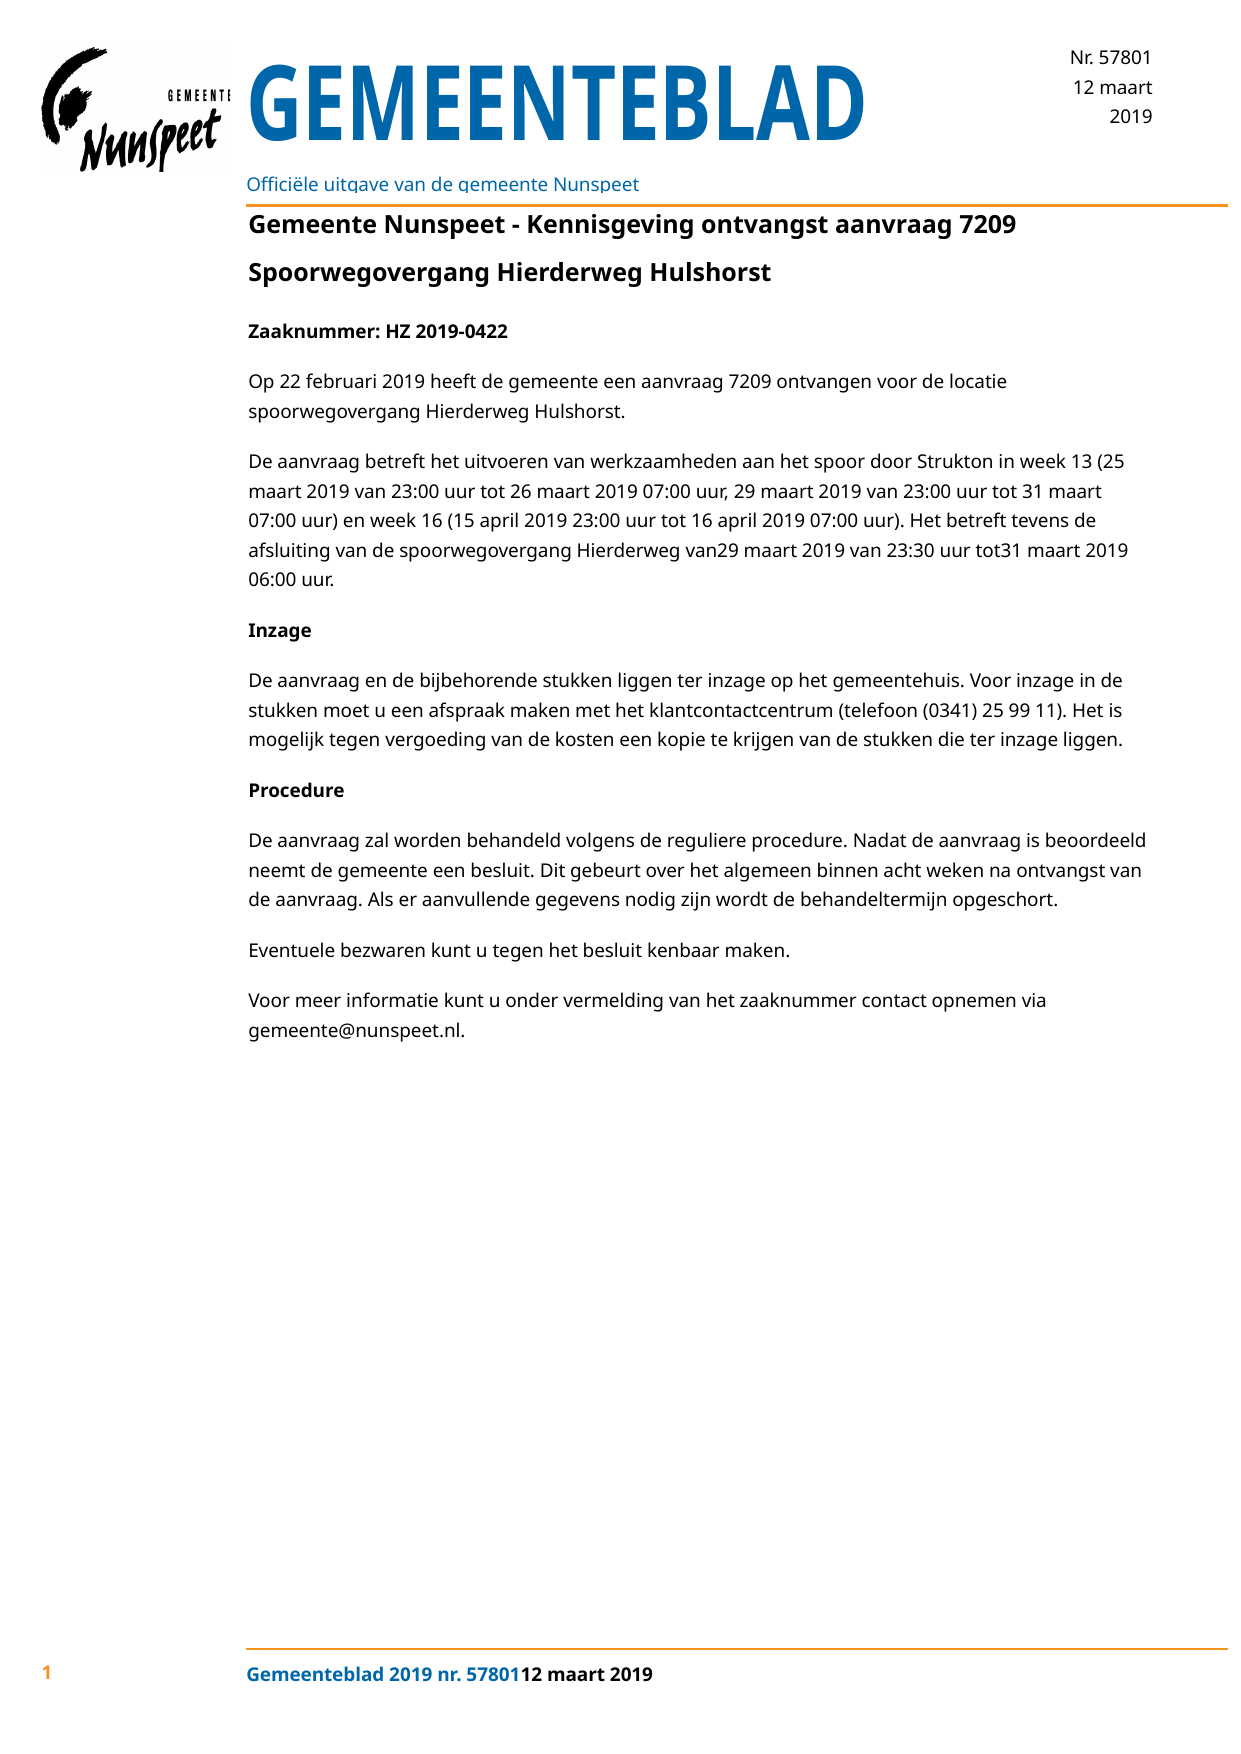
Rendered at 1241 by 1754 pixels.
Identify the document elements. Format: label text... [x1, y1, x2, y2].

text Op 22 februari 2019 heeft de gemeente een aanvraag 7209 ontvangen voor de locatie spoorwegovergang Hierderweg Hulshorst. [248, 368, 1152, 424]
text Zaaknummer: HZ 2019-0422 [248, 318, 1152, 344]
text De aanvraag zal worden behandeld volgens de reguliere procedure. Nadat de aanvraag is beoordeeld neemt de gemeente een besluit. Dit gebeurt over het algemeen binnen acht weken na ontvangst van de aanvraag. Als er aanvullende gegevens nodig zijn wordt de behandeltermijn opgeschort. [248, 827, 1152, 912]
text Gemeente Nunspeet - Kennisgeving ontvangst aanvraag 7209 Spoorwegovergang Hierderweg Hulshorst [248, 207, 1152, 288]
text Procedure [248, 777, 1152, 803]
text De aanvraag en de bijbehorende stukken liggen ter inzage op het gemeentehuis. Voor inzage in de stukken moet u een afspraak maken met het klantcontactcentrum (telefoon (0341) 25 99 11). Het is mogelijk tegen vergoeding van de kosten een kopie te krijgen van de stukken die ter inzage liggen. [248, 667, 1152, 752]
text De aanvraag betreft het uitvoeren van werkzaamheden aan het spoor door Strukton in week 13 (25 maart 2019 van 23:00 uur tot 26 maart 2019 07:00 uur, 29 maart 2019 van 23:00 uur tot 31 maart 07:00 uur) en week 16 (15 april 2019 23:00 uur tot 16 april 2019 07:00 uur). Het betreft tevens de afsluiting van de spoorwegovergang Hierderweg van29 maart 2019 van 23:30 uur tot31 maart 2019 06:00 uur. [248, 448, 1152, 592]
text Voor meer informatie kunt u onder vermelding van het zaaknummer contact opnemen via gemeente@nunspeet.nl. [248, 987, 1152, 1043]
picture [41, 47, 231, 172]
text Inzage [248, 617, 1152, 643]
text Eventuele bezwaren kunt u tegen het besluit kenbaar maken. [248, 937, 1152, 963]
